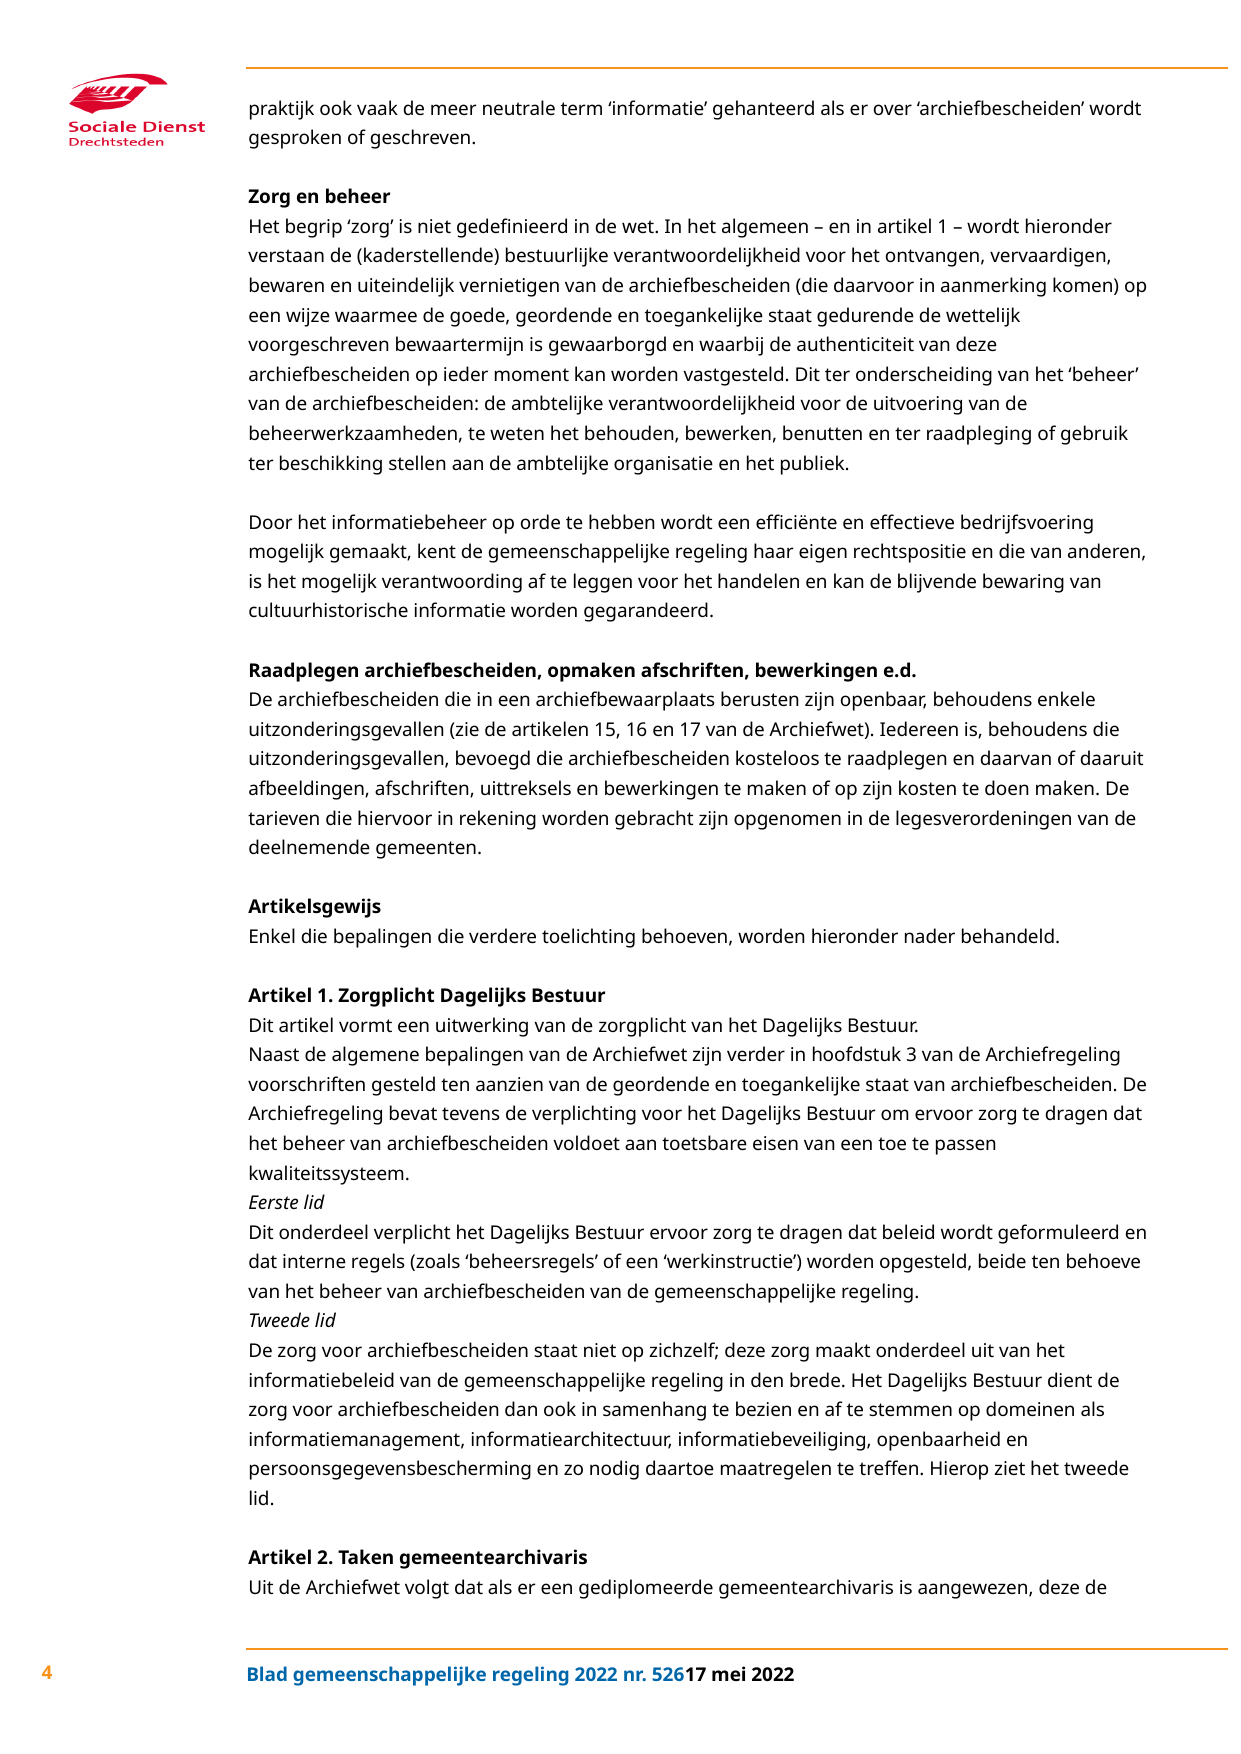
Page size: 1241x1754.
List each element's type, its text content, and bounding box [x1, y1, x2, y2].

text Eerste lid [248, 1189, 1152, 1215]
text De zorg voor archiefbescheiden staat niet op zichzelf; deze zorg maakt onderdeel uit van het informatiebeleid van de gemeenschappelijke regeling in den brede. Het Dagelijks Bestuur dient de zorg voor archiefbescheiden dan ook in samenhang te bezien en af te stemmen op domeinen als informatiemanagement, informatiearchitectuur, informatiebeveiliging, openbaarheid en persoonsgegevensbescherming en zo nodig daartoe maatregelen te treffen. Hierop ziet het tweede lid. [248, 1337, 1152, 1511]
text Naast de algemene bepalingen van de Archiefwet zijn verder in hoofdstuk 3 van de Archiefregeling voorschriften gesteld ten aanzien van de geordende en toegankelijke staat van archiefbescheiden. De Archiefregeling bevat tevens de verplichting voor het Dagelijks Bestuur om ervoor zorg te dragen dat het beheer van archiefbescheiden voldoet aan toetsbare eisen van een toe te passen kwaliteitssysteem. [248, 1041, 1152, 1186]
text Uit de Archiefwet volgt dat als er een gediplomeerde gemeentearchivaris is aangewezen, deze de [248, 1574, 1152, 1600]
text Artikel 2. Taken gemeentearchivaris [248, 1544, 1152, 1570]
text Zorg en beheer [248, 183, 1152, 209]
picture [41, 47, 231, 172]
text Door het informatiebeheer op orde te hebben wordt een efficiënte en effectieve bedrijfsvoering mogelijk gemaakt, kent de gemeenschappelijke regeling haar eigen rechtspositie en die van anderen, is het mogelijk verantwoording af te leggen voor het handelen en kan de blijvende bewaring van cultuurhistorische informatie worden gegarandeerd. [248, 509, 1152, 623]
text Het begrip ‘zorg’ is niet gedefinieerd in de wet. In het algemeen – en in artikel 1 – wordt hieronder verstaan de (kaderstellende) bestuurlijke verantwoordelijkheid voor het ontvangen, vervaardigen, bewaren en uiteindelijk vernietigen van de archiefbescheiden (die daarvoor in aanmerking komen) op een wijze waarmee de goede, geordende en toegankelijke staat gedurende de wettelijk voorgeschreven bewaartermijn is gewaarborgd en waarbij de authenticiteit van deze archiefbescheiden op ieder moment kan worden vastgesteld. Dit ter onderscheiding van het ‘beheer’ van de archiefbescheiden: de ambtelijke verantwoordelijkheid voor de uitvoering van de beheerwerkzaamheden, te weten het behouden, bewerken, benutten en ter raadpleging of gebruik ter beschikking stellen aan de ambtelijke organisatie en het publiek. [248, 213, 1152, 476]
text praktijk ook vaak de meer neutrale term ‘informatie’ gehanteerd als er over ‘archiefbescheiden’ wordt gesproken of geschreven. [248, 95, 1152, 150]
text De archiefbescheiden die in een archiefbewaarplaats berusten zijn openbaar, behoudens enkele uitzonderingsgevallen (zie de artikelen 15, 16 en 17 van de Archiefwet). Iedereen is, behoudens die uitzonderingsgevallen, bevoegd die archiefbescheiden kosteloos te raadplegen en daarvan of daaruit afbeeldingen, afschriften, uittreksels en bewerkingen te maken of op zijn kosten te doen maken. De tarieven die hiervoor in rekening worden gebracht zijn opgenomen in de legesverordeningen van de deelnemende gemeenten. [248, 686, 1152, 860]
text Enkel die bepalingen die verdere toelichting behoeven, worden hieronder nader behandeld. [248, 923, 1152, 949]
text Dit onderdeel verplicht het Dagelijks Bestuur ervoor zorg te dragen dat beleid wordt geformuleerd en dat interne regels (zoals ‘beheersregels’ of een ‘werkinstructie’) worden opgesteld, beide ten behoeve van het beheer van archiefbescheiden van de gemeenschappelijke regeling. [248, 1219, 1152, 1304]
text Artikel 1. Zorgplicht Dagelijks Bestuur [248, 982, 1152, 1008]
text Dit artikel vormt een uitwerking van de zorgplicht van het Dagelijks Bestuur. [248, 1012, 1152, 1038]
text Artikelsgewijs [248, 893, 1152, 919]
text Raadplegen archiefbescheiden, opmaken afschriften, bewerkingen e.d. [248, 657, 1152, 683]
text Tweede lid [248, 1308, 1152, 1333]
